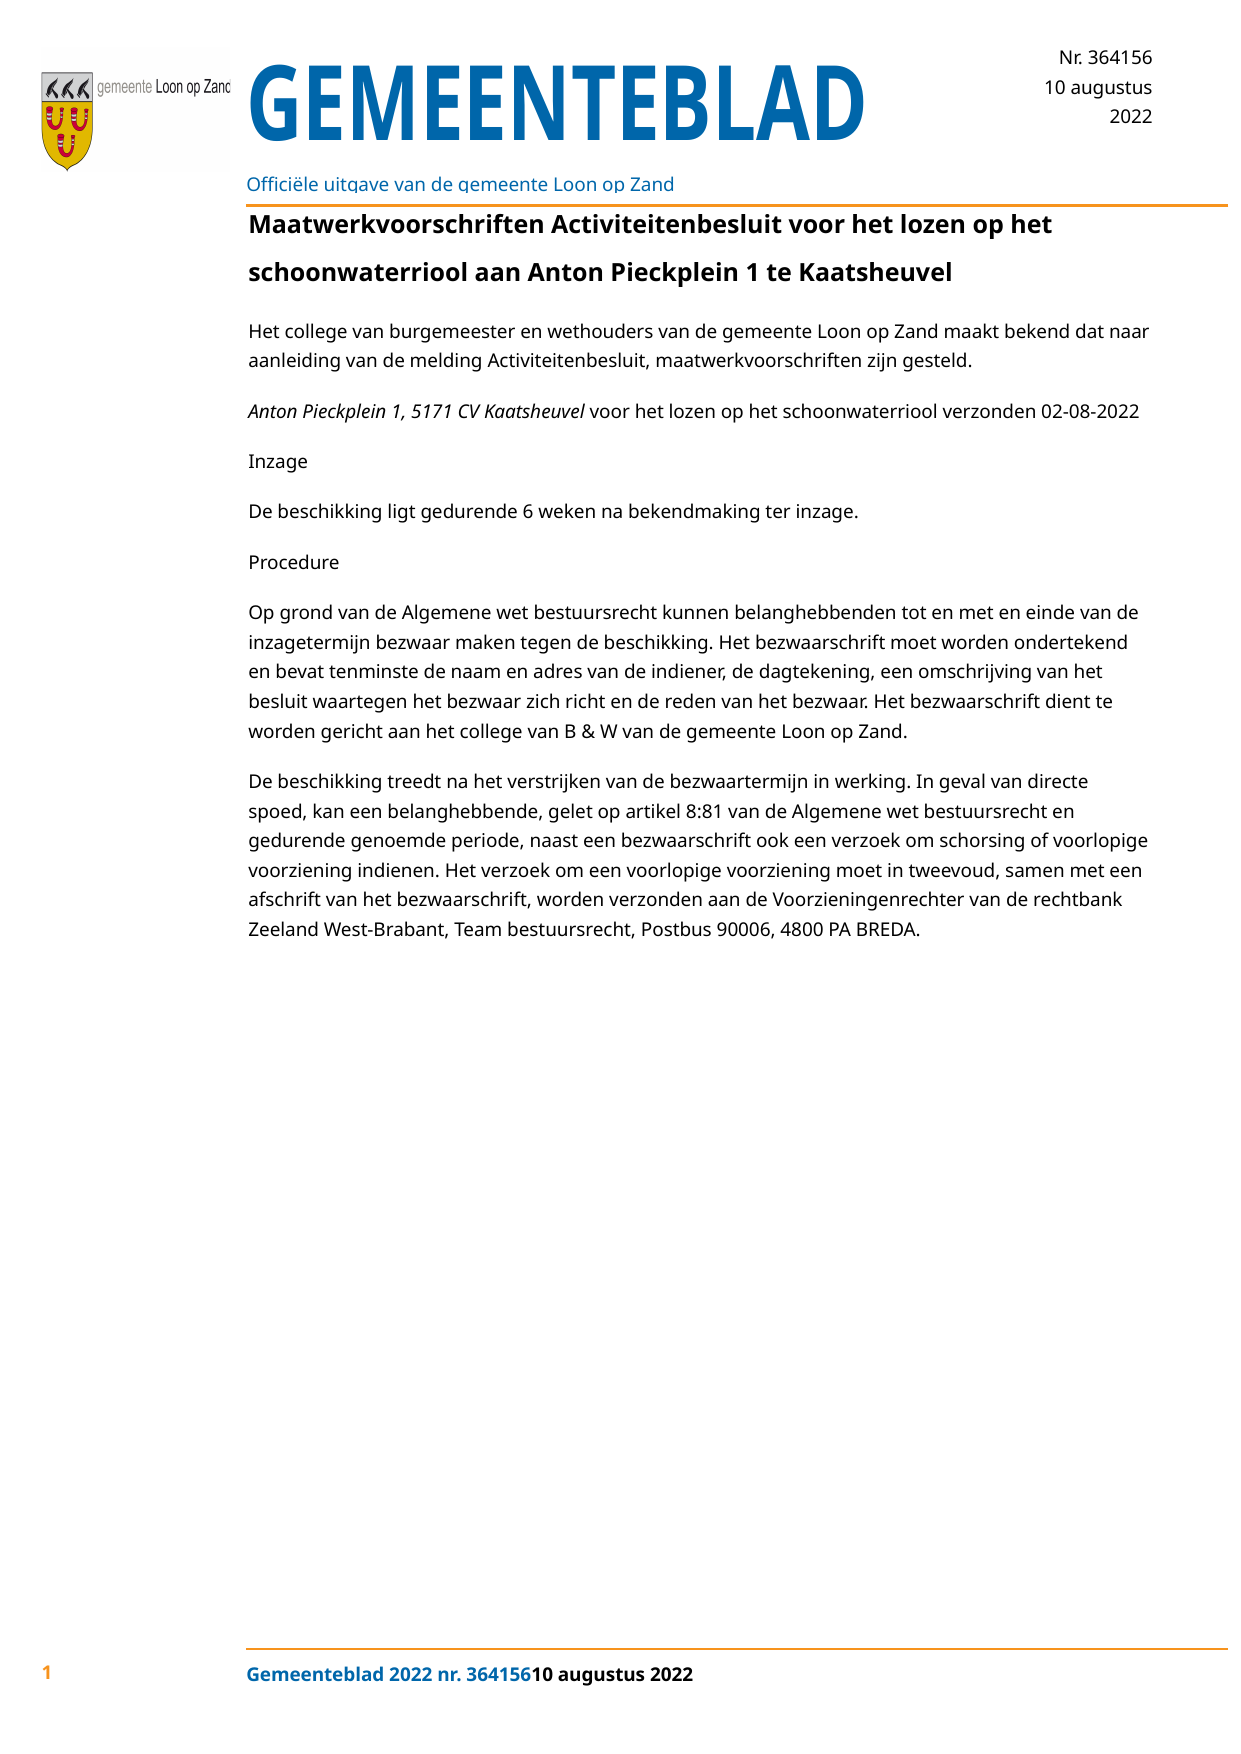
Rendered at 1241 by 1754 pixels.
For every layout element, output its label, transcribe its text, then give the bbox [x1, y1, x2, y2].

text Procedure [248, 549, 1152, 575]
text Inzage [248, 448, 1152, 474]
text Het college van burgemeester en wethouders van de gemeente Loon op Zand maakt bekend dat naar aanleiding van de melding Activiteitenbesluit, maatwerkvoorschriften zijn gesteld. [248, 318, 1152, 373]
text De beschikking ligt gedurende 6 weken na bekendmaking ter inzage. [248, 499, 1152, 524]
text De beschikking treedt na het verstrijken van de bezwaartermijn in werking. In geval van directe spoed, kan een belanghebbende, gelet op artikel 8:81 van de Algemene wet bestuursrecht en gedurende genoemde periode, naast een bezwaarschrift ook een verzoek om schorsing of voorlopige voorziening indienen. Het verzoek om een voorlopige voorziening moet in tweevoud, samen met een afschrift van het bezwaarschrift, worden verzonden aan de Voorzieningenrechter van de rechtbank Zeeland West-Brabant, Team bestuursrecht, Postbus 90006, 4800 PA BREDA. [248, 768, 1152, 942]
text Anton Pieckplein 1, 5171 CV Kaatsheuvel voor het lozen op het schoonwaterriool verzonden 02-08-2022 [248, 398, 1152, 424]
picture [41, 47, 231, 172]
text Op grond van de Algemene wet bestuursrecht kunnen belanghebbenden tot en met en einde van de inzagetermijn bezwaar maken tegen de beschikking. Het bezwaarschrift moet worden ondertekend en bevat tenminste de naam en adres van de indiener, de dagtekening, een omschrijving van het besluit waartegen het bezwaar zich richt en de reden van het bezwaar. Het bezwaarschrift dient te worden gericht aan het college van B & W van de gemeente Loon op Zand. [248, 599, 1152, 744]
text Maatwerkvoorschriften Activiteitenbesluit voor het lozen op het schoonwaterriool aan Anton Pieckplein 1 te Kaatsheuvel [248, 207, 1152, 288]
